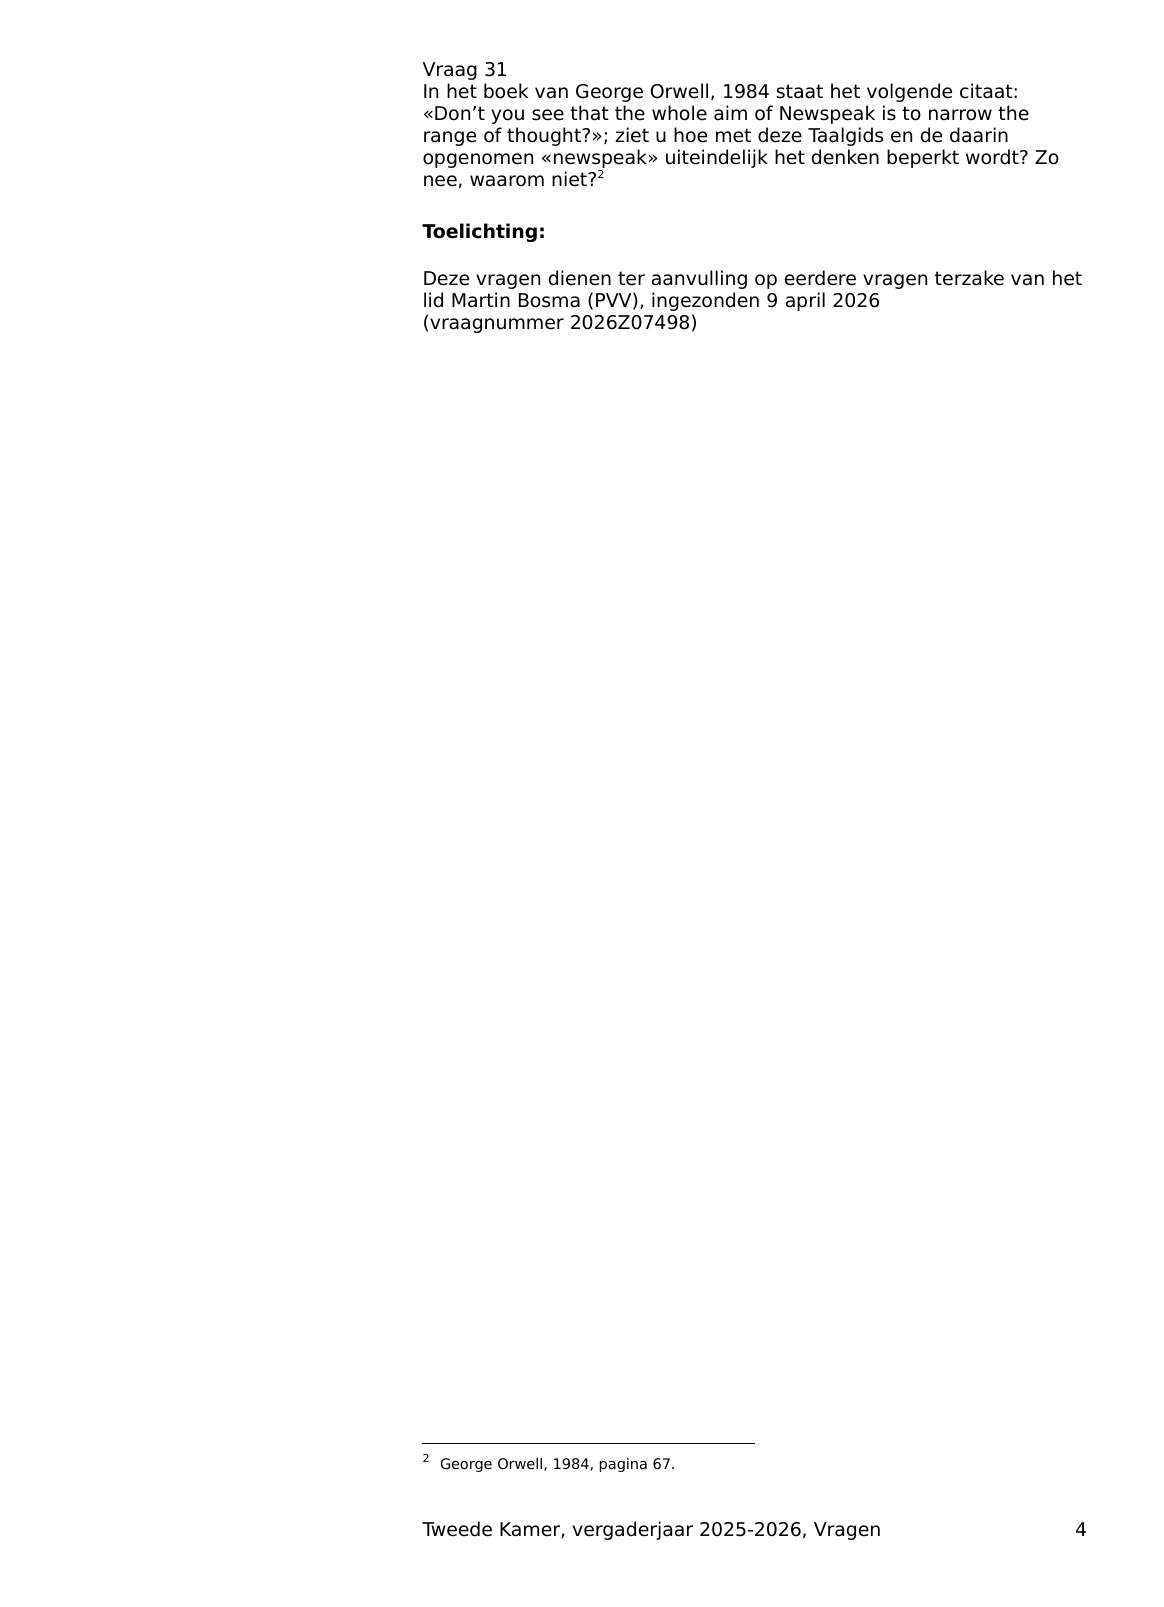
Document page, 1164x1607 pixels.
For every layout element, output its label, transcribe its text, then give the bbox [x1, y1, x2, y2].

text Deze vragen dienen ter aanvulling op eerdere vragen terzake van het lid Martin Bosma (PVV), ingezonden 9 april 2026 (vraagnummer 2026Z07498) [422, 268, 1087, 334]
subtitle Toelichting: [422, 221, 1087, 243]
text Vraag 31 [422, 59, 1087, 81]
text George Orwell, 1984, pagina 67. [422, 1452, 1087, 1474]
text In het boek van George Orwell, 1984 staat het volgende citaat: «Don’t you see that the whole aim of Newspeak is to narrow the range of thought?»; ziet u hoe met deze Taalgids en de daarin opgenomen «newspeak» uiteindelijk het denken beperkt wordt? Zo nee, waarom niet? [422, 81, 1087, 191]
